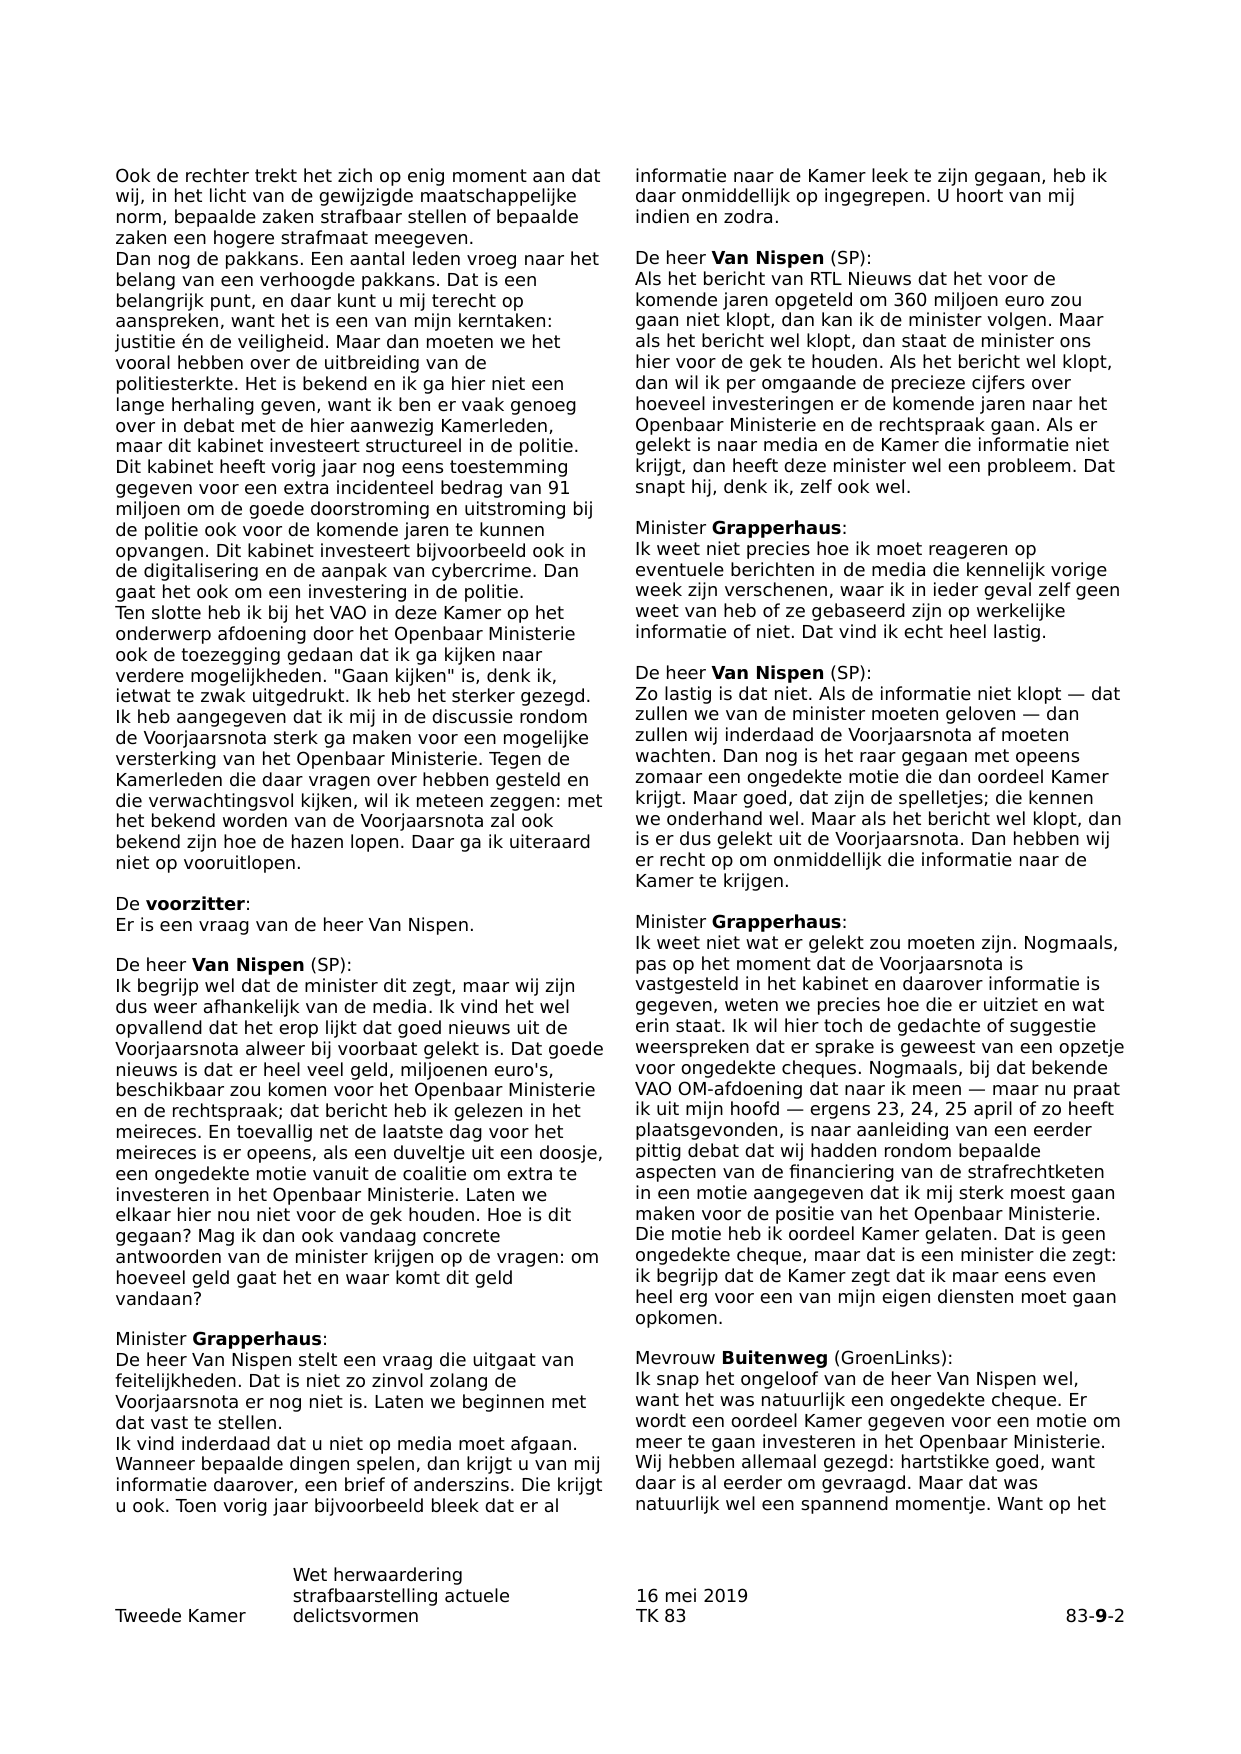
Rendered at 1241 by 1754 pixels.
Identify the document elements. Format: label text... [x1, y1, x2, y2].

text Ik vind inderdaad dat u niet op media moet afgaan. Wanneer bepaalde dingen spelen, dan krijgt u van mij informatie daarover, een brief of anderszins. Die krijgt u ook. Toen vorig jaar bijvoorbeeld bleek dat er al [115, 1433, 605, 1517]
text Zo lastig is dat niet. Als de informatie niet klopt — dat zullen we van de minister moeten geloven — dan zullen wij inderdaad de Voorjaarsnota af moeten wachten. Dan nog is het raar gegaan met opeens zomaar een ongedekte motie die dan oordeel Kamer krijgt. Maar goed, dat zijn de spelletjes; die kennen we onderhand wel. Maar als het bericht wel klopt, dan is er dus gelekt uit de Voorjaarsnota. Dan hebben wij er recht op om onmiddellijk die informatie naar de Kamer te krijgen. [635, 683, 1125, 892]
text Ook de rechter trekt het zich op enig moment aan dat wij, in het licht van de gewijzigde maatschappelijke norm, bepaalde zaken strafbaar stellen of bepaalde zaken een hogere strafmaat meegeven. [115, 165, 605, 249]
text Als het bericht van RTL Nieuws dat het voor de komende jaren opgeteld om 360 miljoen euro zou gaan niet klopt, dan kan ik de minister volgen. Maar als het bericht wel klopt, dan staat de minister ons hier voor de gek te houden. Als het bericht wel klopt, dan wil ik per omgaande de precieze cijfers over hoeveel investeringen er de komende jaren naar het Openbaar Ministerie en de rechtspraak gaan. Als er gelekt is naar media en de Kamer die informatie niet krijgt, dan heeft deze minister wel een probleem. Dat snapt hij, denk ik, zelf ook wel. [635, 268, 1125, 498]
text Mevrouw Buitenweg (GroenLinks): [635, 1348, 1125, 1369]
text Ik snap het ongeloof van de heer Van Nispen wel, want het was natuurlijk een ongedekte cheque. Er wordt een oordeel Kamer gegeven voor een motie om meer te gaan investeren in het Openbaar Ministerie. Wij hebben allemaal gezegd: hartstikke goed, want daar is al eerder om gevraagd. Maar dat was natuurlijk wel een spannend momentje. Want op het [635, 1369, 1125, 1515]
text Minister Grapperhaus: [635, 912, 1125, 932]
text Ik weet niet wat er gelekt zou moeten zijn. Nogmaals, pas op het moment dat de Voorjaarsnota is vastgesteld in het kabinet en daarover informatie is gegeven, weten we precies hoe die er uitziet en wat erin staat. Ik wil hier toch de gedachte of suggestie weerspreken dat er sprake is geweest van een opzetje voor ongedekte cheques. Nogmaals, bij dat bekende VAO OM-afdoening dat naar ik meen — maar nu praat ik uit mijn hoofd — ergens 23, 24, 25 april of zo heeft plaatsgevonden, is naar aanleiding van een eerder pittig debat dat wij hadden rondom bepaalde aspecten van de financiering van de strafrechtketen in een motie aangegeven dat ik mij sterk moest gaan maken voor de positie van het Openbaar Ministerie. Die motie heb ik oordeel Kamer gelaten. Dat is geen ongedekte cheque, maar dat is een minister die zegt: ik begrijp dat de Kamer zegt dat ik maar eens even heel erg voor een van mijn eigen diensten moet gaan opkomen. [635, 932, 1125, 1328]
text Minister Grapperhaus: [635, 518, 1125, 538]
text informatie naar de Kamer leek te zijn gegaan, heb ik daar onmiddellijk op ingegrepen. U hoort van mij indien en zodra. [635, 165, 1125, 228]
text De heer Van Nispen stelt een vraag die uitgaat van feitelijkheden. Dat is niet zo zinvol zolang de Voorjaarsnota er nog niet is. Laten we beginnen met dat vast te stellen. [115, 1350, 605, 1433]
text Minister Grapperhaus: [115, 1329, 605, 1350]
text Ik begrijp wel dat de minister dit zegt, maar wij zijn dus weer afhankelijk van de media. Ik vind het wel opvallend dat het erop lijkt dat goed nieuws uit de Voorjaarsnota alweer bij voorbaat gelekt is. Dat goede nieuws is dat er heel veel geld, miljoenen euro's, beschikbaar zou komen voor het Openbaar Ministerie en de rechtspraak; dat bericht heb ik gelezen in het meireces. En toevallig net de laatste dag voor het meireces is er opeens, als een duveltje uit een doosje, een ongedekte motie vanuit de coalitie om extra te investeren in het Openbaar Ministerie. Laten we elkaar hier nou niet voor de gek houden. Hoe is dit gegaan? Mag ik dan ook vandaag concrete antwoorden van de minister krijgen op de vragen: om hoeveel geld gaat het en waar komt dit geld vandaan? [115, 976, 605, 1309]
text Dan nog de pakkans. Een aantal leden vroeg naar het belang van een verhoogde pakkans. Dat is een belangrijk punt, en daar kunt u mij terecht op aanspreken, want het is een van mijn kerntaken: justitie én de veiligheid. Maar dan moeten we het vooral hebben over de uitbreiding van de politiesterkte. Het is bekend en ik ga hier niet een lange herhaling geven, want ik ben er vaak genoeg over in debat met de hier aanwezig Kamerleden, maar dit kabinet investeert structureel in de politie. Dit kabinet heeft vorig jaar nog eens toestemming gegeven voor een extra incidenteel bedrag van 91 miljoen om de goede doorstroming en uitstroming bij de politie ook voor de komende jaren te kunnen opvangen. Dit kabinet investeert bijvoorbeeld ook in de digitalisering en de aanpak van cybercrime. Dan gaat het ook om een investering in de politie. [115, 249, 605, 603]
text De heer Van Nispen (SP): [635, 248, 1125, 268]
text Ten slotte heb ik bij het VAO in deze Kamer op het onderwerp afdoening door het Openbaar Ministerie ook de toezegging gedaan dat ik ga kijken naar verdere mogelijkheden. "Gaan kijken" is, denk ik, ietwat te zwak uitgedrukt. Ik heb het sterker gezegd. Ik heb aangegeven dat ik mij in de discussie rondom de Voorjaarsnota sterk ga maken voor een mogelijke versterking van het Openbaar Ministerie. Tegen de Kamerleden die daar vragen over hebben gesteld en die verwachtingsvol kijken, wil ik meteen zeggen: met het bekend worden van de Voorjaarsnota zal ook bekend zijn hoe de hazen lopen. Daar ga ik uiteraard niet op vooruitlopen. [115, 603, 605, 874]
text De heer Van Nispen (SP): [635, 663, 1125, 683]
text De voorzitter: [115, 894, 605, 914]
text Ik weet niet precies hoe ik moet reageren op eventuele berichten in de media die kennelijk vorige week zijn verschenen, waar ik in ieder geval zelf geen weet van heb of ze gebaseerd zijn op werkelijke informatie of niet. Dat vind ik echt heel lastig. [635, 538, 1125, 643]
text Er is een vraag van de heer Van Nispen. [115, 914, 605, 935]
text De heer Van Nispen (SP): [115, 955, 605, 976]
